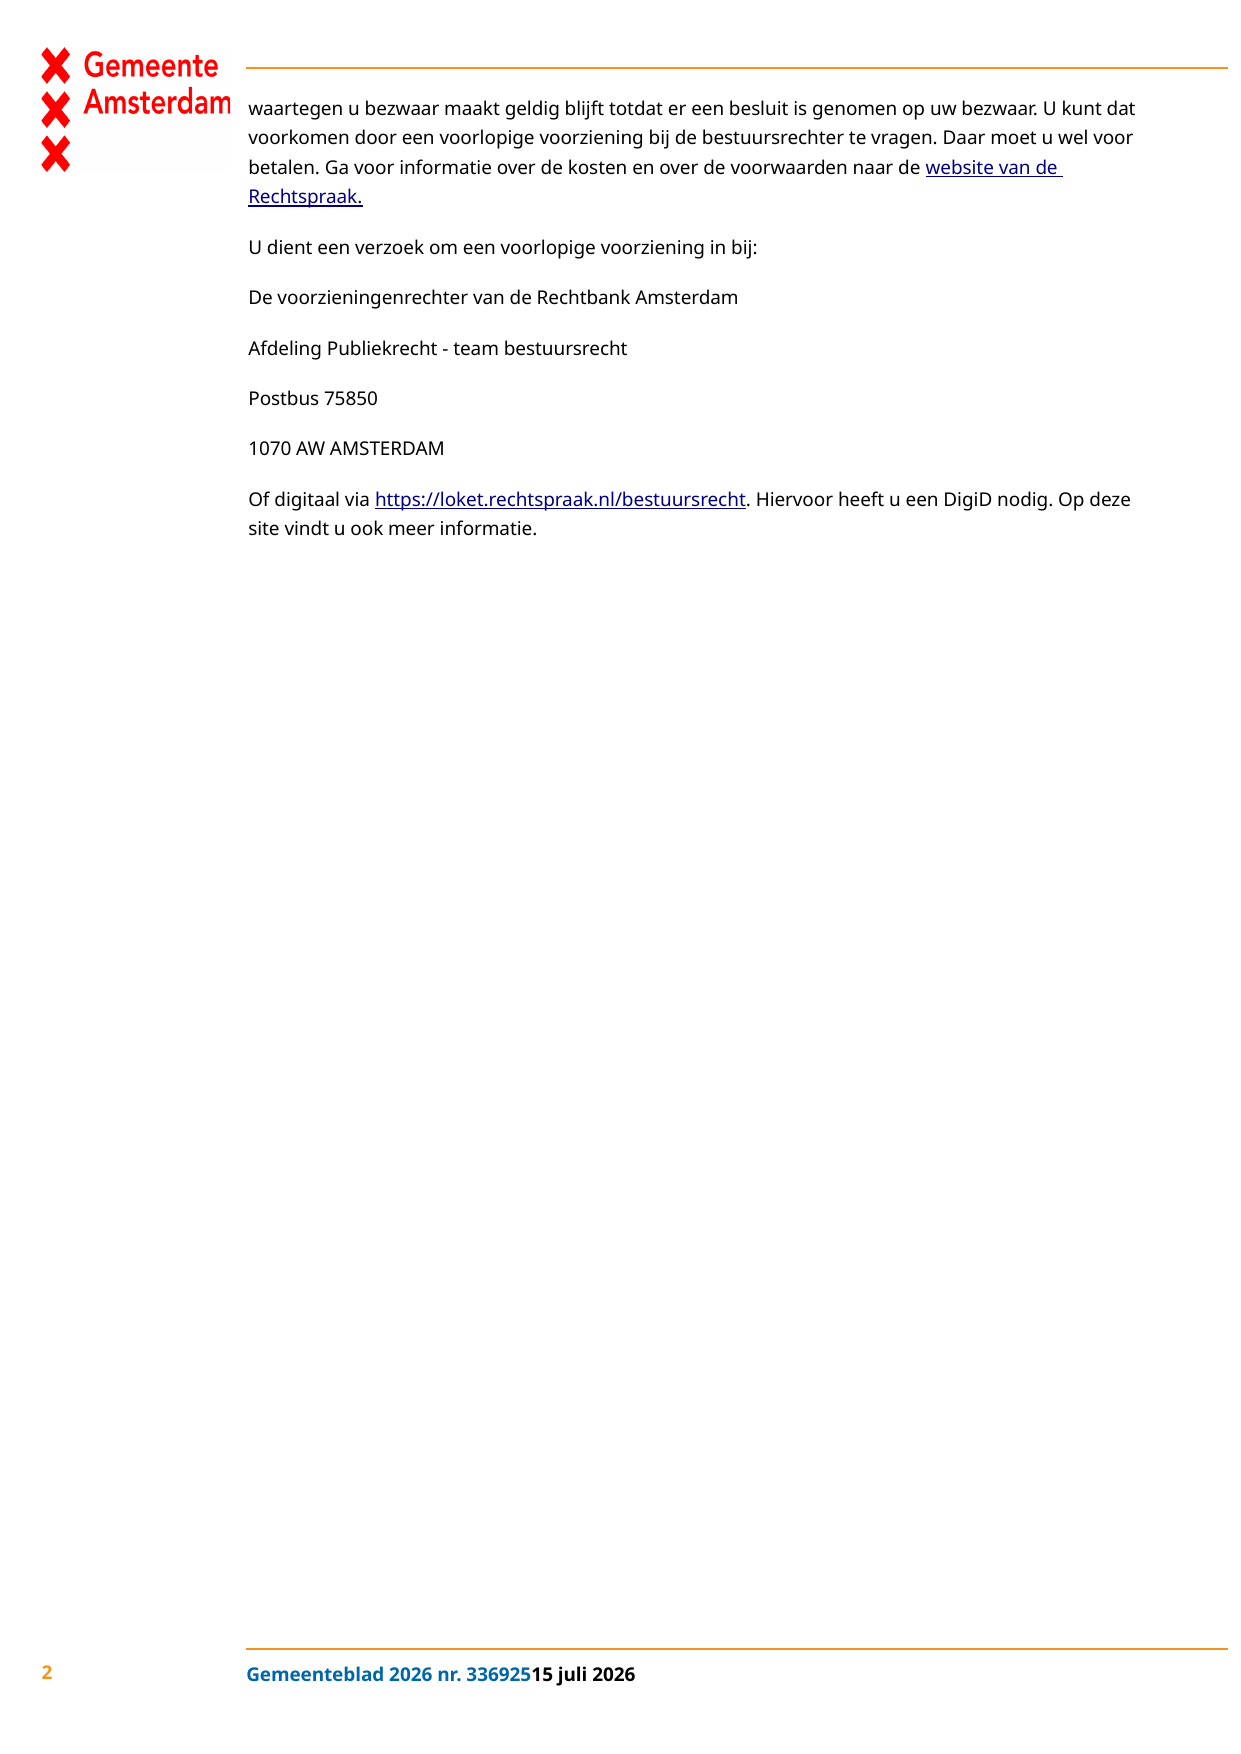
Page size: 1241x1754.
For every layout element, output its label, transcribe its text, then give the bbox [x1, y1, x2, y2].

text U dient een verzoek om een voorlopige voorziening in bij: [248, 234, 1152, 260]
text De voorzieningenrechter van de Rechtbank Amsterdam [248, 284, 1152, 310]
text Of digitaal via https://loket.rechtspraak.nl/bestuursrecht. Hiervoor heeft u een DigiD nodig. Op deze site vindt u ook meer informatie. [248, 486, 1152, 541]
text waartegen u bezwaar maakt geldig blijft totdat er een besluit is genomen op uw bezwaar. U kunt dat voorkomen door een voorlopige voorziening bij de bestuursrechter te vragen. Daar moet u wel voor betalen. Ga voor informatie over de kosten en over de voorwaarden naar de website van de Rechtspraak. [248, 95, 1152, 209]
text Afdeling Publiekrecht - team bestuursrecht [248, 335, 1152, 361]
text 1070 AW AMSTERDAM [248, 436, 1152, 461]
text Postbus 75850 [248, 385, 1152, 411]
picture [41, 47, 231, 172]
